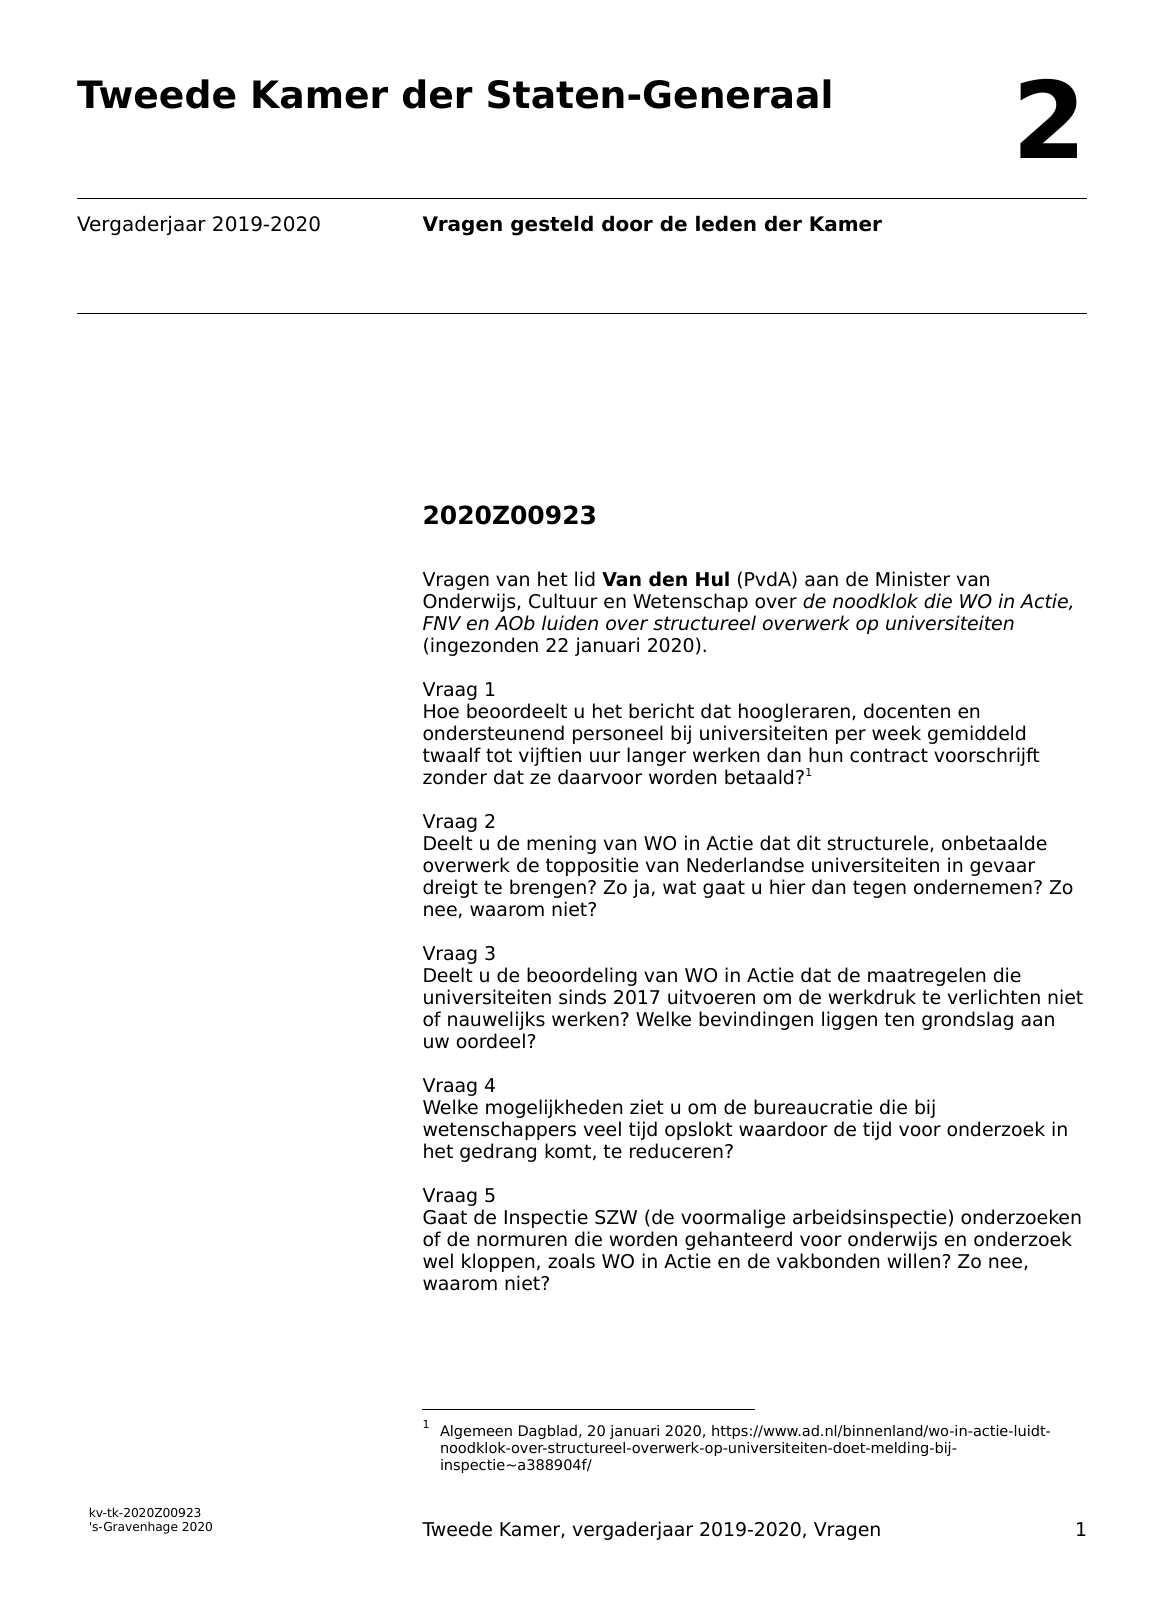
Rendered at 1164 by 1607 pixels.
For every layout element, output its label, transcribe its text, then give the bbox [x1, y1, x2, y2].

text kv-tk-2020Z00923 [88, 1506, 323, 1520]
table_cell Vergaderjaar 2019-2020 [77, 199, 422, 313]
text Vraag 3 [422, 943, 1087, 965]
text Hoe beoordeelt u het bericht dat hoogleraren, docenten en ondersteunend personeel bij universiteiten per week gemiddeld twaalf tot vijftien uur langer werken dan hun contract voorschrijft zonder dat ze daarvoor worden betaald? [422, 701, 1087, 789]
text Vraag 2 [422, 811, 1087, 833]
table_header Tweede Kamer der Staten-Generaal [77, 59, 886, 198]
text Deelt u de beoordeling van WO in Actie dat de maatregelen die universiteiten sinds 2017 uitvoeren om de werkdruk te verlichten niet of nauwelijks werken? Welke bevindingen liggen ten grondslag aan uw oordeel? [422, 965, 1087, 1053]
text Deelt u de mening van WO in Actie dat dit structurele, onbetaalde overwerk de toppositie van Nederlandse universiteiten in gevaar dreigt te brengen? Zo ja, wat gaat u hier dan tegen ondernemen? Zo nee, waarom niet? [422, 833, 1087, 921]
text Vragen van het lid Van den Hul (PvdA) aan de Minister van Onderwijs, Cultuur en Wetenschap over de noodklok die WO in Actie, FNV en AOb luiden over structureel overwerk op universiteiten (ingezonden 22 januari 2020). [422, 569, 1087, 657]
text 's-Gravenhage 2020 [88, 1520, 323, 1534]
text Algemeen Dagblad, 20 januari 2020, https://www.ad.nl/binnenland/wo-in-actie-luidt-noodklok-over-structureel-overwerk-op-universiteiten-doet-melding-bij-inspectie~a388904f/ [422, 1418, 1087, 1474]
text Gaat de Inspectie SZW (de voormalige arbeidsinspectie) onderzoeken of de normuren die worden gehanteerd voor onderwijs en onderzoek wel kloppen, zoals WO in Actie en de vakbonden willen? Zo nee, waarom niet? [422, 1207, 1087, 1295]
table_cell Vragen gesteld door de leden der Kamer [422, 199, 1087, 313]
text Vraag 5 [422, 1185, 1087, 1207]
text Welke mogelijkheden ziet u om de bureaucratie die bij wetenschappers veel tijd opslokt waardoor de tijd voor onderzoek in het gedrang komt, te reduceren? [422, 1097, 1087, 1163]
text 2020Z00923 [422, 501, 1087, 531]
table_header 2 [886, 59, 1087, 198]
text Vraag 1 [422, 679, 1087, 701]
text Vraag 4 [422, 1075, 1087, 1097]
